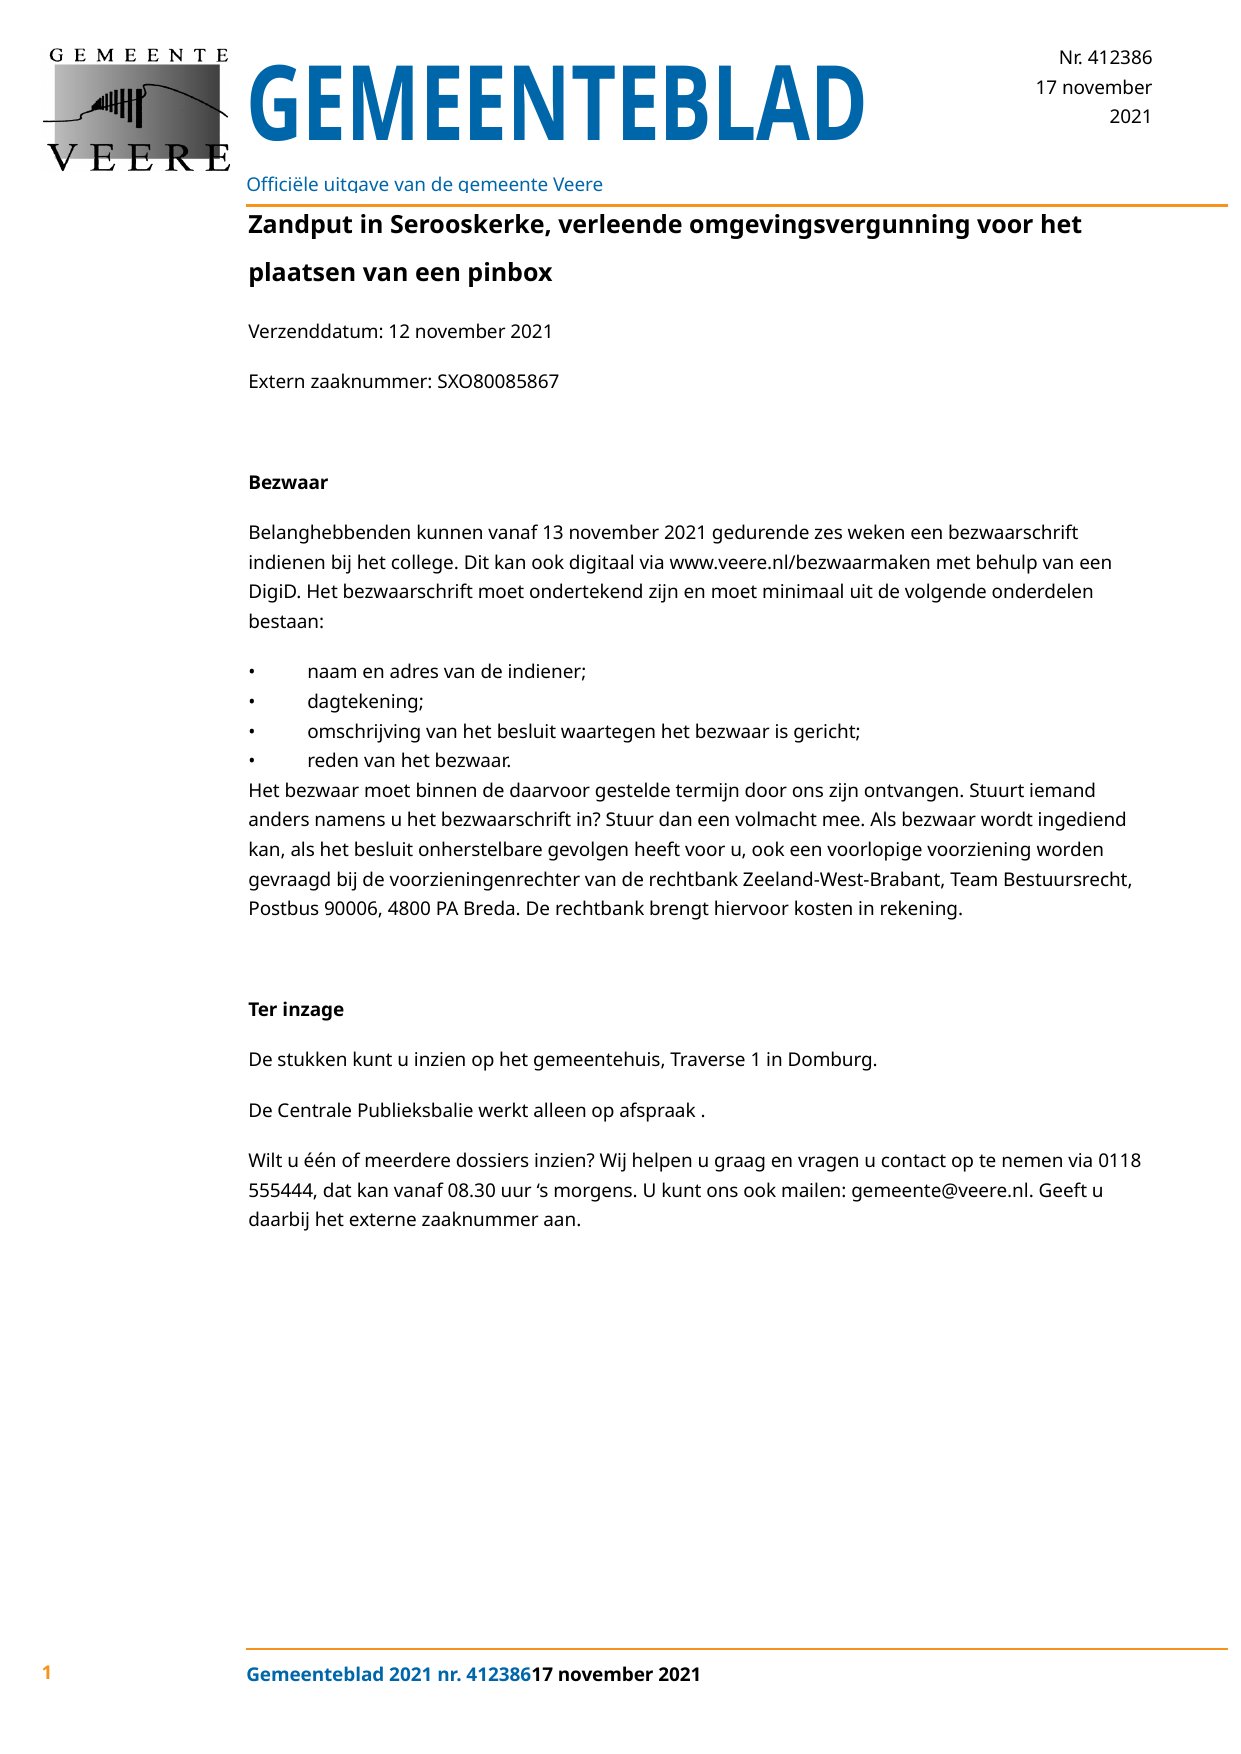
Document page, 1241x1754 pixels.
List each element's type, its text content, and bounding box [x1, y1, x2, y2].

text Bezwaar [248, 469, 1152, 495]
text Zandput in Serooskerke, verleende omgevingsvergunning voor het plaatsen van een pinbox [248, 207, 1152, 288]
list dagtekening; [248, 688, 1152, 714]
text Het bezwaar moet binnen de daarvoor gestelde termijn door ons zijn ontvangen. Stuurt iemand anders namens u het bezwaarschrift in? Stuur dan een volmacht mee. Als bezwaar wordt ingediend kan, als het besluit onherstelbare gevolgen heeft voor u, ook een voorlopige voorziening worden gevraagd bij de voorzieningenrechter van de rechtbank Zeeland-West-Brabant, Team Bestuursrecht, Postbus 90006, 4800 PA Breda. De rechtbank brengt hiervoor kosten in rekening. [248, 777, 1152, 921]
text Wilt u één of meerdere dossiers inzien? Wij helpen u graag en vragen u contact op te nemen via 0118 555444, dat kan vanaf 08.30 uur ‘s morgens. U kunt ons ook mailen: gemeente@veere.nl. Geeft u daarbij het externe zaaknummer aan. [248, 1147, 1152, 1232]
text Belanghebbenden kunnen vanaf 13 november 2021 gedurende zes weken een bezwaarschrift indienen bij het college. Dit kan ook digitaal via www.veere.nl/bezwaarmaken met behulp van een DigiD. Het bezwaarschrift moet ondertekend zijn en moet minimaal uit de volgende onderdelen bestaan: [248, 519, 1152, 634]
text Ter inzage [248, 996, 1152, 1022]
picture [41, 47, 231, 172]
list reden van het bezwaar. [248, 747, 1152, 773]
text Extern zaaknummer: SXO80085867 [248, 368, 1152, 394]
text Verzenddatum: 12 november 2021 [248, 318, 1152, 344]
text De Centrale Publieksbalie werkt alleen op afspraak . [248, 1097, 1152, 1123]
list omschrijving van het besluit waartegen het bezwaar is gericht; [248, 718, 1152, 744]
list naam en adres van de indiener; [248, 659, 1152, 684]
text De stukken kunt u inzien op het gemeentehuis, Traverse 1 in Domburg. [248, 1047, 1152, 1072]
